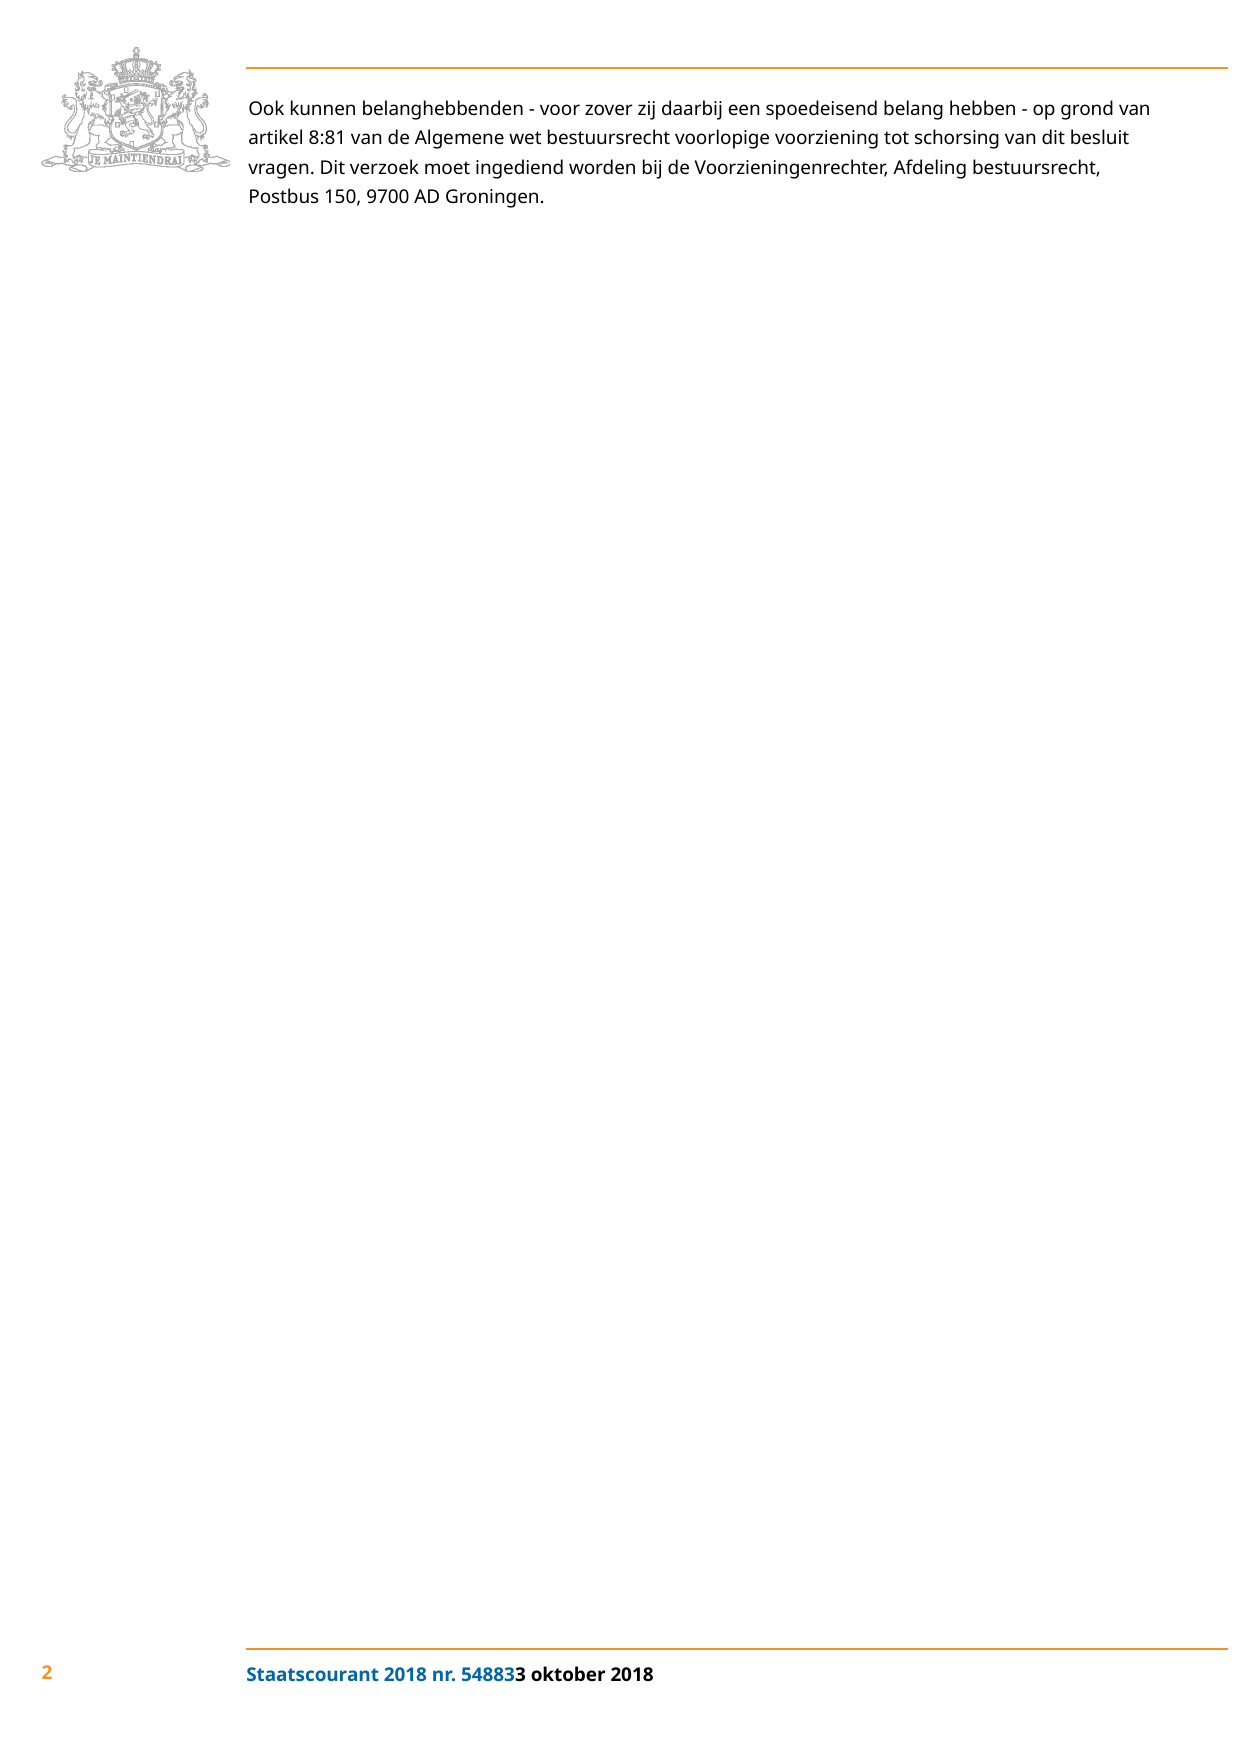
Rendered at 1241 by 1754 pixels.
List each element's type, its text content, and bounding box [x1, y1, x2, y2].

picture [41, 47, 231, 172]
text Ook kunnen belanghebbenden - voor zover zij daarbij een spoedeisend belang hebben - op grond van artikel 8:81 van de Algemene wet bestuursrecht voorlopige voorziening tot schorsing van dit besluit vragen. Dit verzoek moet ingediend worden bij de Voorzieningenrechter, Afdeling bestuursrecht, Postbus 150, 9700 AD Groningen. [248, 95, 1152, 209]
